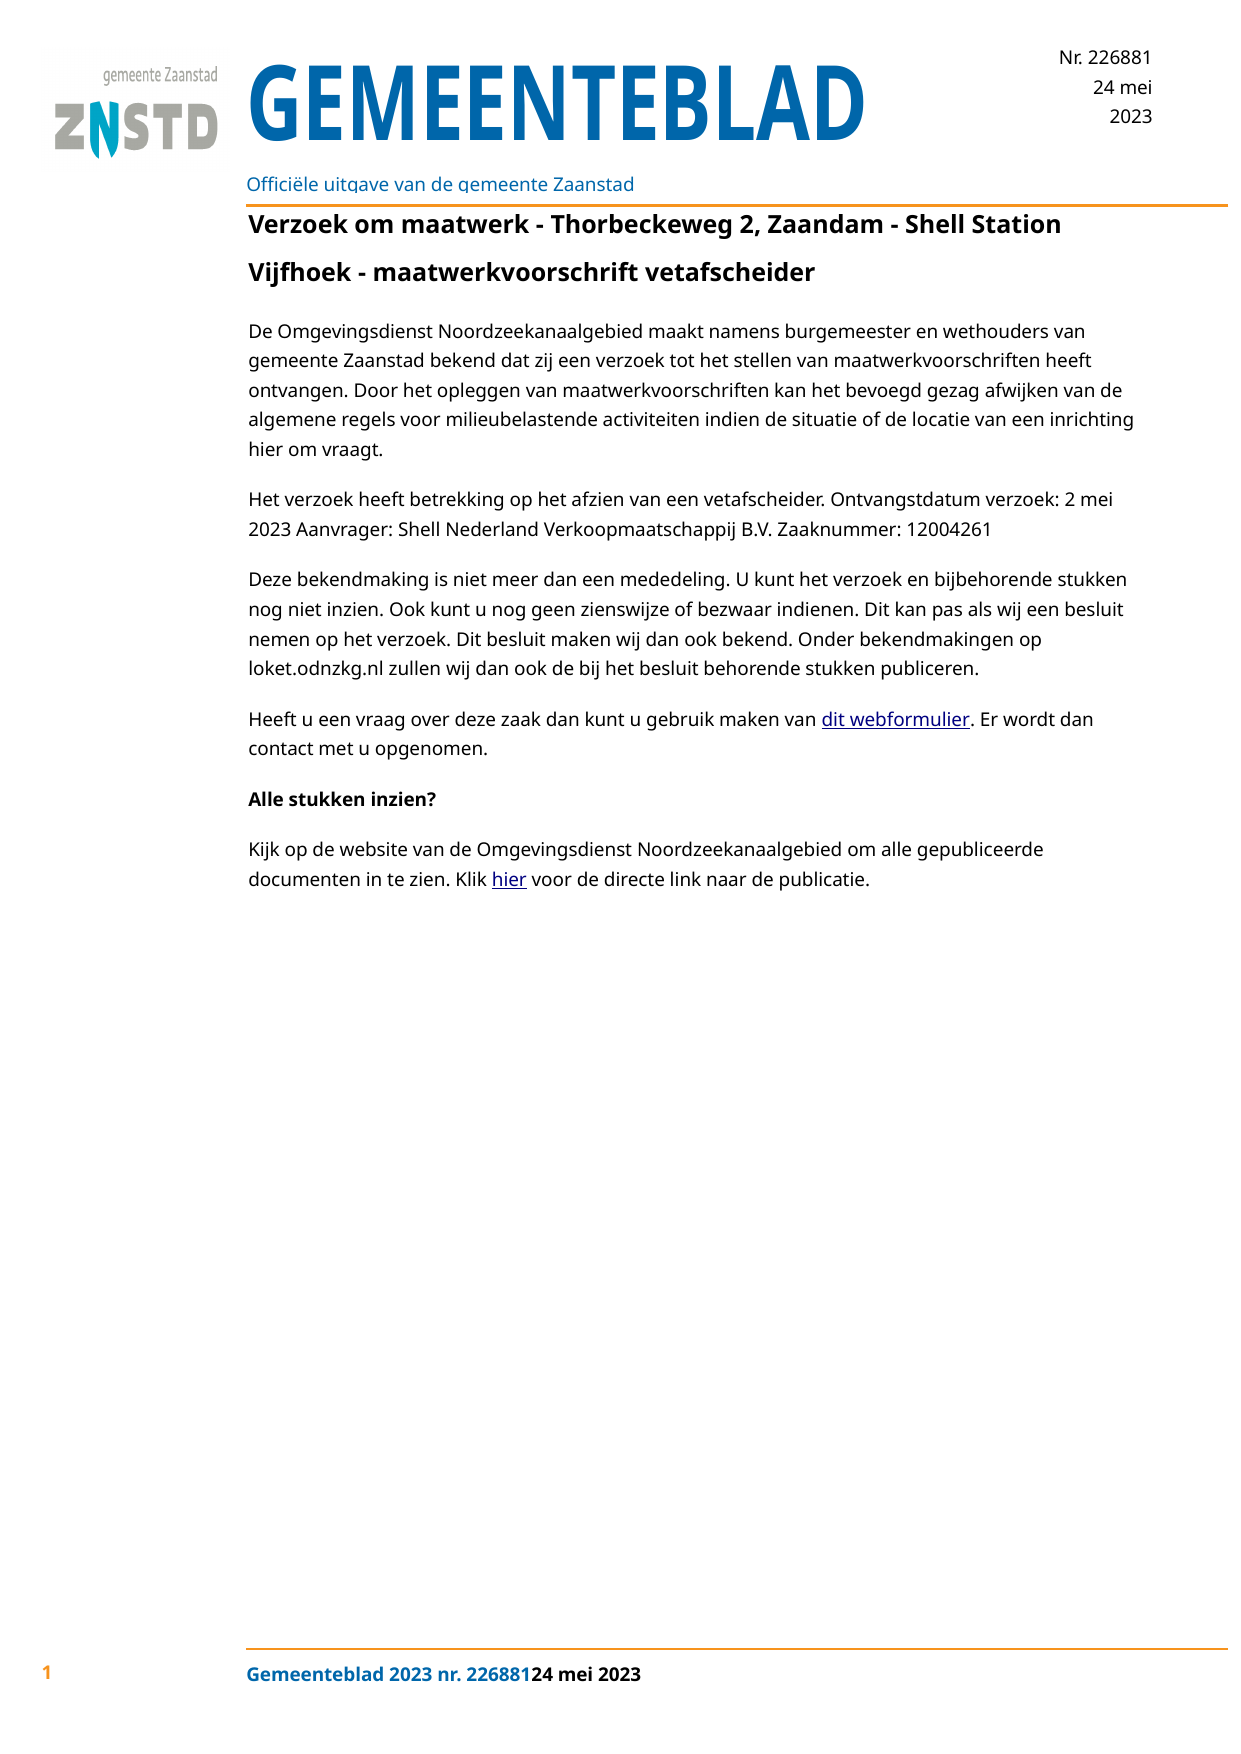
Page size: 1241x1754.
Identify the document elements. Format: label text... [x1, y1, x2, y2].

picture [41, 47, 231, 172]
text Heeft u een vraag over deze zaak dan kunt u gebruik maken van dit webformulier. Er wordt dan contact met u opgenomen. [248, 706, 1152, 761]
text Deze bekendmaking is niet meer dan een mededeling. U kunt het verzoek en bijbehorende stukken nog niet inzien. Ook kunt u nog geen zienswijze of bezwaar indienen. Dit kan pas als wij een besluit nemen op het verzoek. Dit besluit maken wij dan ook bekend. Onder bekendmakingen op loket.odnzkg.nl zullen wij dan ook de bij het besluit behorende stukken publiceren. [248, 567, 1152, 681]
text Kijk op de website van de Omgevingsdienst Noordzeekanaalgebied om alle gepubliceerde documenten in te zien. Klik hier voor de directe link naar de publicatie. [248, 836, 1152, 892]
text Verzoek om maatwerk - Thorbeckeweg 2, Zaandam - Shell Station Vijfhoek - maatwerkvoorschrift vetafscheider [248, 207, 1152, 288]
text Alle stukken inzien? [248, 786, 1152, 812]
text De Omgevingsdienst Noordzeekanaalgebied maakt namens burgemeester en wethouders van gemeente Zaanstad bekend dat zij een verzoek tot het stellen van maatwerkvoorschriften heeft ontvangen. Door het opleggen van maatwerkvoorschriften kan het bevoegd gezag afwijken van de algemene regels voor milieubelastende activiteiten indien de situatie of de locatie van een inrichting hier om vraagt. [248, 318, 1152, 462]
text Het verzoek heeft betrekking op het afzien van een vetafscheider. Ontvangstdatum verzoek: 2 mei 2023 Aanvrager: Shell Nederland Verkoopmaatschappij B.V. Zaaknummer: 12004261 [248, 487, 1152, 542]
